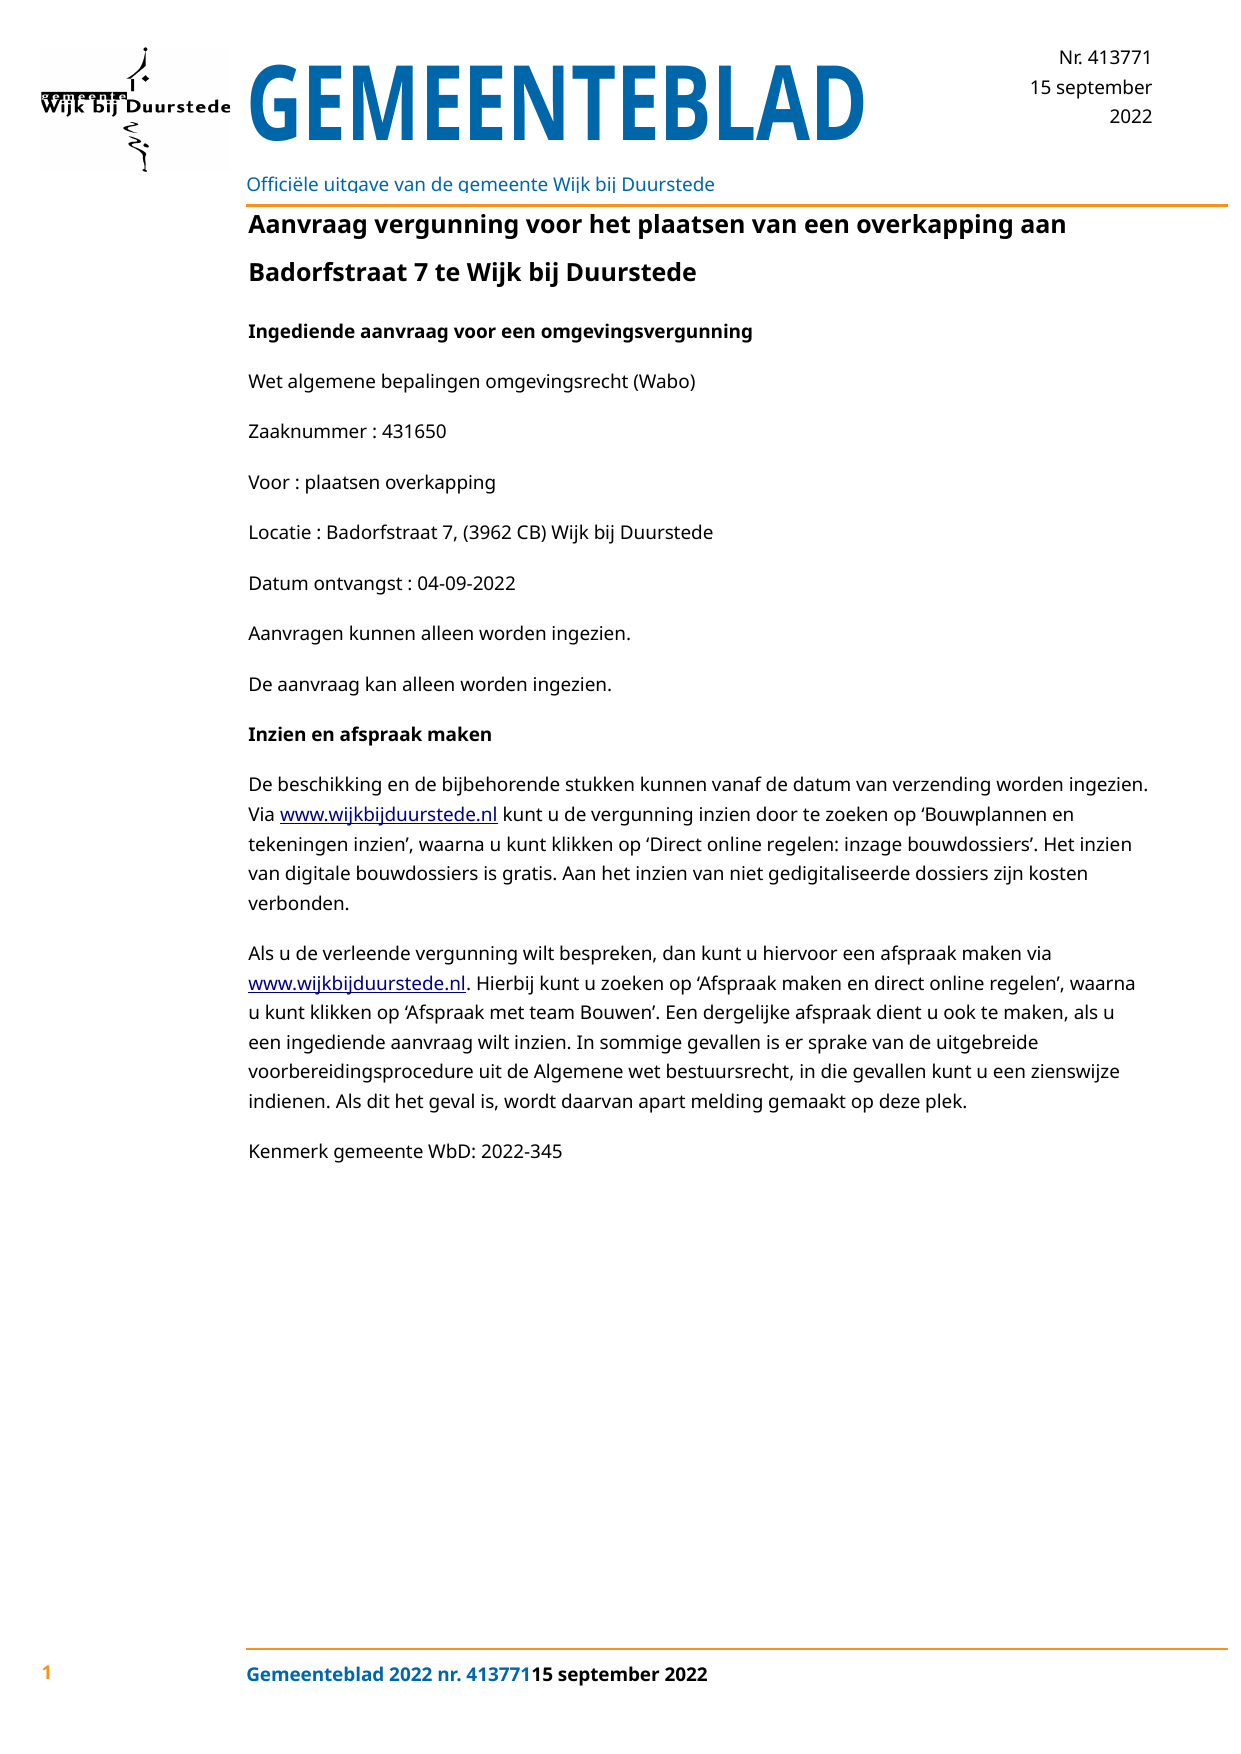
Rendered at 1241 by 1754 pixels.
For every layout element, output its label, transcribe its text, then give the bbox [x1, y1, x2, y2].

text De aanvraag kan alleen worden ingezien. [248, 671, 1152, 697]
text Als u de verleende vergunning wilt bespreken, dan kunt u hiervoor een afspraak maken via www.wijkbijduurstede.nl. Hierbij kunt u zoeken op ‘Afspraak maken en direct online regelen’, waarna u kunt klikken op ‘Afspraak met team Bouwen’. Een dergelijke afspraak dient u ook te maken, als u een ingediende aanvraag wilt inzien. In sommige gevallen is er sprake van de uitgebreide voorbereidingsprocedure uit de Algemene wet bestuursrecht, in die gevallen kunt u een zienswijze indienen. Als dit het geval is, wordt daarvan apart melding gemaakt op deze plek. [248, 940, 1152, 1114]
text Zaaknummer : 431650 [248, 419, 1152, 444]
text Aanvragen kunnen alleen worden ingezien. [248, 620, 1152, 646]
text Wet algemene bepalingen omgevingsrecht (Wabo) [248, 368, 1152, 394]
text Kenmerk gemeente WbD: 2022-345 [248, 1139, 1152, 1164]
picture [41, 47, 231, 172]
text Ingediende aanvraag voor een omgevingsvergunning [248, 318, 1152, 344]
text Aanvraag vergunning voor het plaatsen van een overkapping aan Badorfstraat 7 te Wijk bij Duurstede [248, 207, 1152, 288]
text Voor : plaatsen overkapping [248, 469, 1152, 495]
text Datum ontvangst : 04-09-2022 [248, 570, 1152, 596]
text Locatie : Badorfstraat 7, (3962 CB) Wijk bij Duurstede [248, 519, 1152, 545]
text De beschikking en de bijbehorende stukken kunnen vanaf de datum van verzending worden ingezien. Via www.wijkbijduurstede.nl kunt u de vergunning inzien door te zoeken op ‘Bouwplannen en tekeningen inzien’, waarna u kunt klikken op ‘Direct online regelen: inzage bouwdossiers’. Het inzien van digitale bouwdossiers is gratis. Aan het inzien van niet gedigitaliseerde dossiers zijn kosten verbonden. [248, 772, 1152, 916]
text Inzien en afspraak maken [248, 721, 1152, 747]
